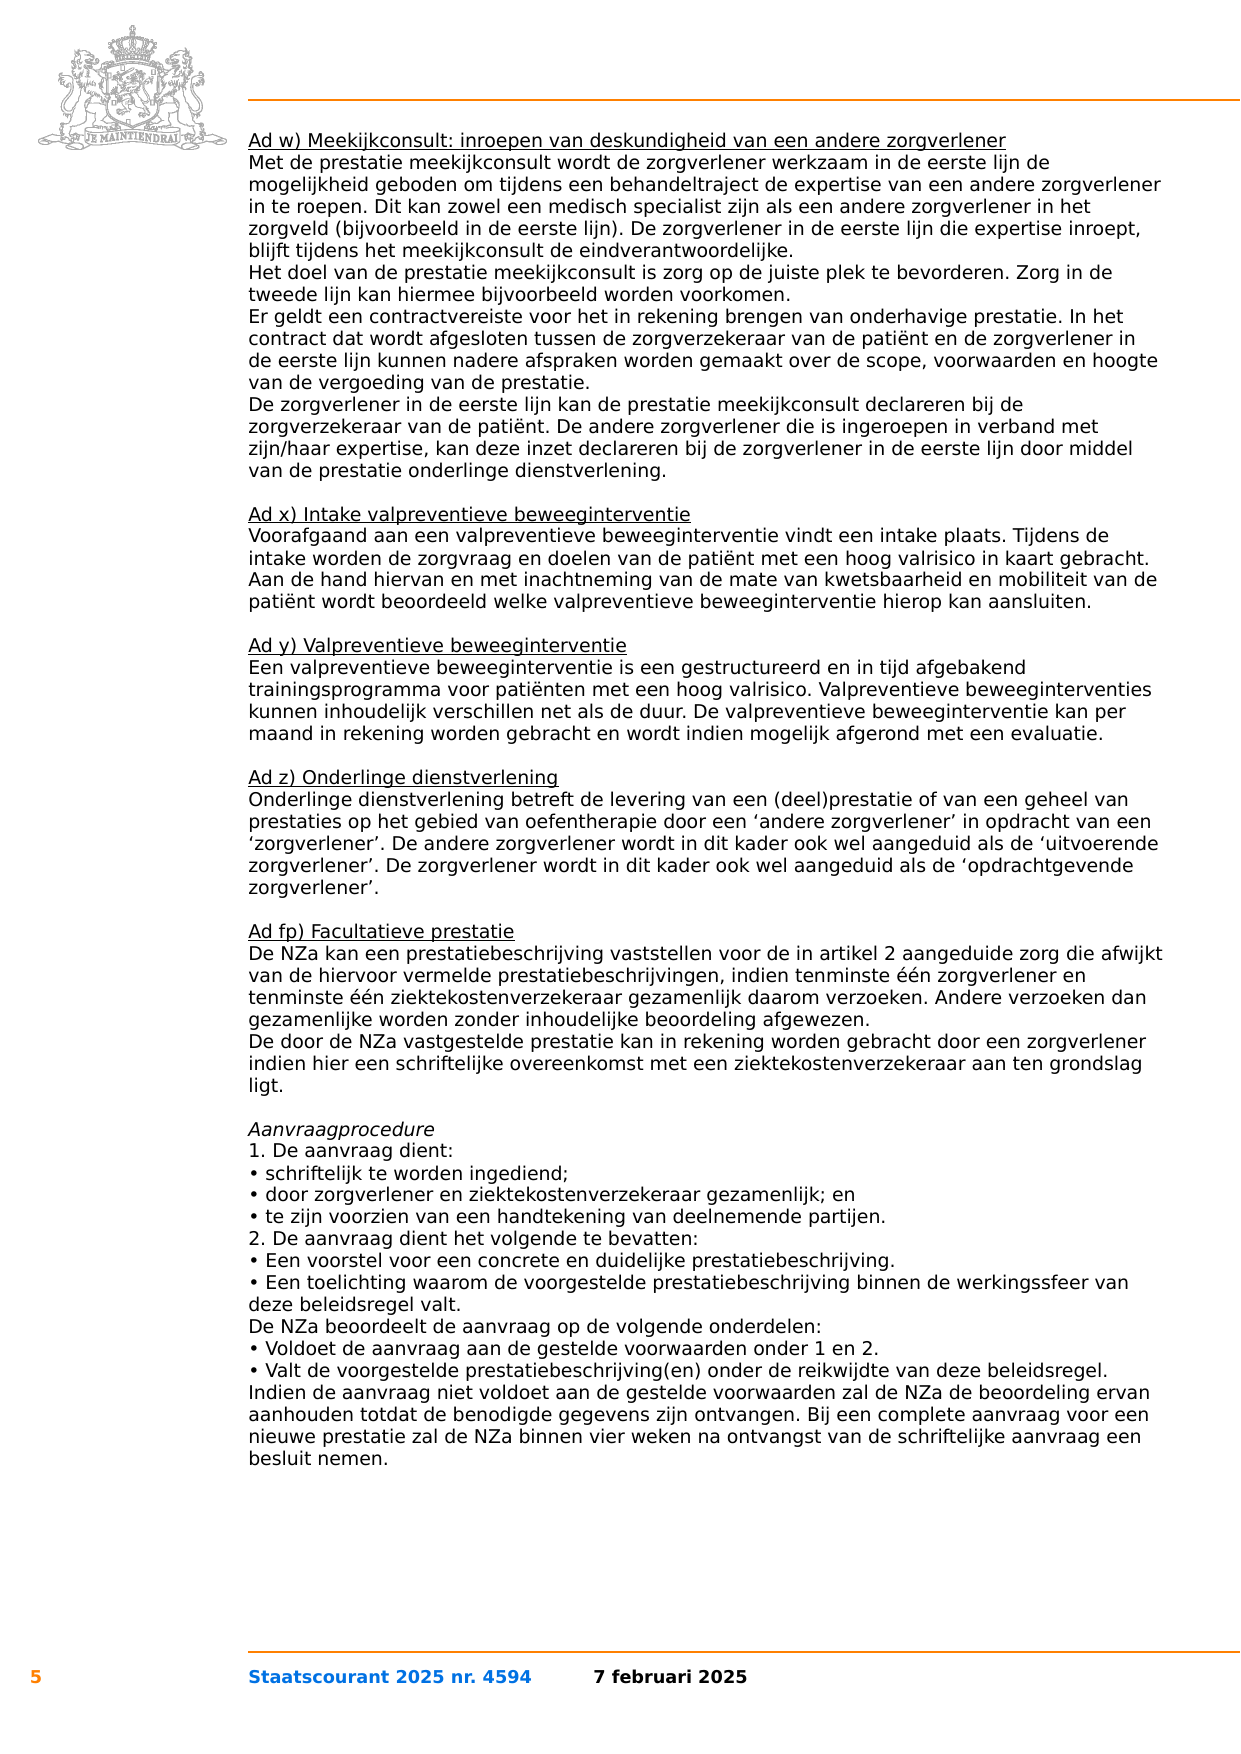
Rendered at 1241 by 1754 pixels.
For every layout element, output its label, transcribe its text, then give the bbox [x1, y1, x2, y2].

text Er geldt een contractvereiste voor het in rekening brengen van onderhavige prestatie. In het contract dat wordt afgesloten tussen de zorgverzekeraar van de patiënt en de zorgverlener in de eerste lijn kunnen nadere afspraken worden gemaakt over de scope, voorwaarden en hoogte van de vergoeding van de prestatie. [248, 306, 1163, 394]
text • Een toelichting waarom de voorgestelde prestatiebeschrijving binnen de werkingssfeer van deze beleidsregel valt. [248, 1272, 1163, 1316]
text 2. De aanvraag dient het volgende te bevatten: [248, 1228, 1163, 1250]
subtitle Ad fp) Facultatieve prestatie [248, 921, 1163, 943]
text De zorgverlener in de eerste lijn kan de prestatie meekijkconsult declareren bij de zorgverzekeraar van de patiënt. De andere zorgverlener die is ingeroepen in verband met zijn/haar expertise, kan deze inzet declareren bij de zorgverlener in de eerste lijn door middel van de prestatie onderlinge dienstverlening. [248, 394, 1163, 482]
text Voorafgaand aan een valpreventieve beweeginterventie vindt een intake plaats. Tijdens de intake worden de zorgvraag en doelen van de patiënt met een hoog valrisico in kaart gebracht. Aan de hand hiervan en met inachtneming van de mate van kwetsbaarheid en mobiliteit van de patiënt wordt beoordeeld welke valpreventieve beweeginterventie hierop kan aansluiten. [248, 525, 1163, 613]
subtitle Ad y) Valpreventieve beweeginterventie [248, 635, 1163, 657]
subtitle Ad w) Meekijkconsult: inroepen van deskundigheid van een andere zorgverlener [248, 130, 1163, 152]
text 1. De aanvraag dient: [248, 1140, 1163, 1162]
text • te zijn voorzien van een handtekening van deelnemende partijen. [248, 1206, 1163, 1228]
text Het doel van de prestatie meekijkconsult is zorg op de juiste plek te bevorderen. Zorg in de tweede lijn kan hiermee bijvoorbeeld worden voorkomen. [248, 262, 1163, 306]
text De door de NZa vastgestelde prestatie kan in rekening worden gebracht door een zorgverlener indien hier een schriftelijke overeenkomst met een ziektekostenverzekeraar aan ten grondslag ligt. [248, 1031, 1163, 1097]
subtitle Ad z) Onderlinge dienstverlening [248, 767, 1163, 789]
subtitle Ad x) Intake valpreventieve beweeginterventie [248, 503, 1163, 525]
text • Valt de voorgestelde prestatiebeschrijving(en) onder de reikwijdte van deze beleidsregel. [248, 1360, 1163, 1382]
text Een valpreventieve beweeginterventie is een gestructureerd en in tijd afgebakend trainingsprogramma voor patiënten met een hoog valrisico. Valpreventieve beweeginterventies kunnen inhoudelijk verschillen net als de duur. De valpreventieve beweeginterventie kan per maand in rekening worden gebracht en wordt indien mogelijk afgerond met een evaluatie. [248, 657, 1163, 745]
text • Een voorstel voor een concrete en duidelijke prestatiebeschrijving. [248, 1250, 1163, 1272]
text Indien de aanvraag niet voldoet aan de gestelde voorwaarden zal de NZa de beoordeling ervan aanhouden totdat de benodigde gegevens zijn ontvangen. Bij een complete aanvraag voor een nieuwe prestatie zal de NZa binnen vier weken na ontvangst van de schriftelijke aanvraag een besluit nemen. [248, 1382, 1163, 1470]
text Onderlinge dienstverlening betreft de levering van een (deel)prestatie of van een geheel van prestaties op het gebied van oefentherapie door een ‘andere zorgverlener’ in opdracht van een ‘zorgverlener’. De andere zorgverlener wordt in dit kader ook wel aangeduid als de ‘uitvoerende zorgverlener’. De zorgverlener wordt in dit kader ook wel aangeduid als de ‘opdrachtgevende zorgverlener’. [248, 789, 1163, 899]
text • schriftelijk te worden ingediend; [248, 1162, 1163, 1184]
text Met de prestatie meekijkconsult wordt de zorgverlener werkzaam in de eerste lijn de mogelijkheid geboden om tijdens een behandeltraject de expertise van een andere zorgverlener in te roepen. Dit kan zowel een medisch specialist zijn als een andere zorgverlener in het zorgveld (bijvoorbeeld in de eerste lijn). De zorgverlener in de eerste lijn die expertise inroept, blijft tijdens het meekijkconsult de eindverantwoordelijke. [248, 152, 1163, 262]
text • Voldoet de aanvraag aan de gestelde voorwaarden onder 1 en 2. [248, 1338, 1163, 1360]
subtitle Aanvraagprocedure [248, 1118, 1163, 1140]
text De NZa kan een prestatiebeschrijving vaststellen voor de in artikel 2 aangeduide zorg die afwijkt van de hiervoor vermelde prestatiebeschrijvingen, indien tenminste één zorgverlener en tenminste één ziektekostenverzekeraar gezamenlijk daarom verzoeken. Andere verzoeken dan gezamenlijke worden zonder inhoudelijke beoordeling afgewezen. [248, 943, 1163, 1031]
text De NZa beoordeelt de aanvraag op de volgende onderdelen: [248, 1316, 1163, 1338]
text • door zorgverlener en ziektekostenverzekeraar gezamenlijk; en [248, 1184, 1163, 1206]
picture [38, 25, 227, 150]
